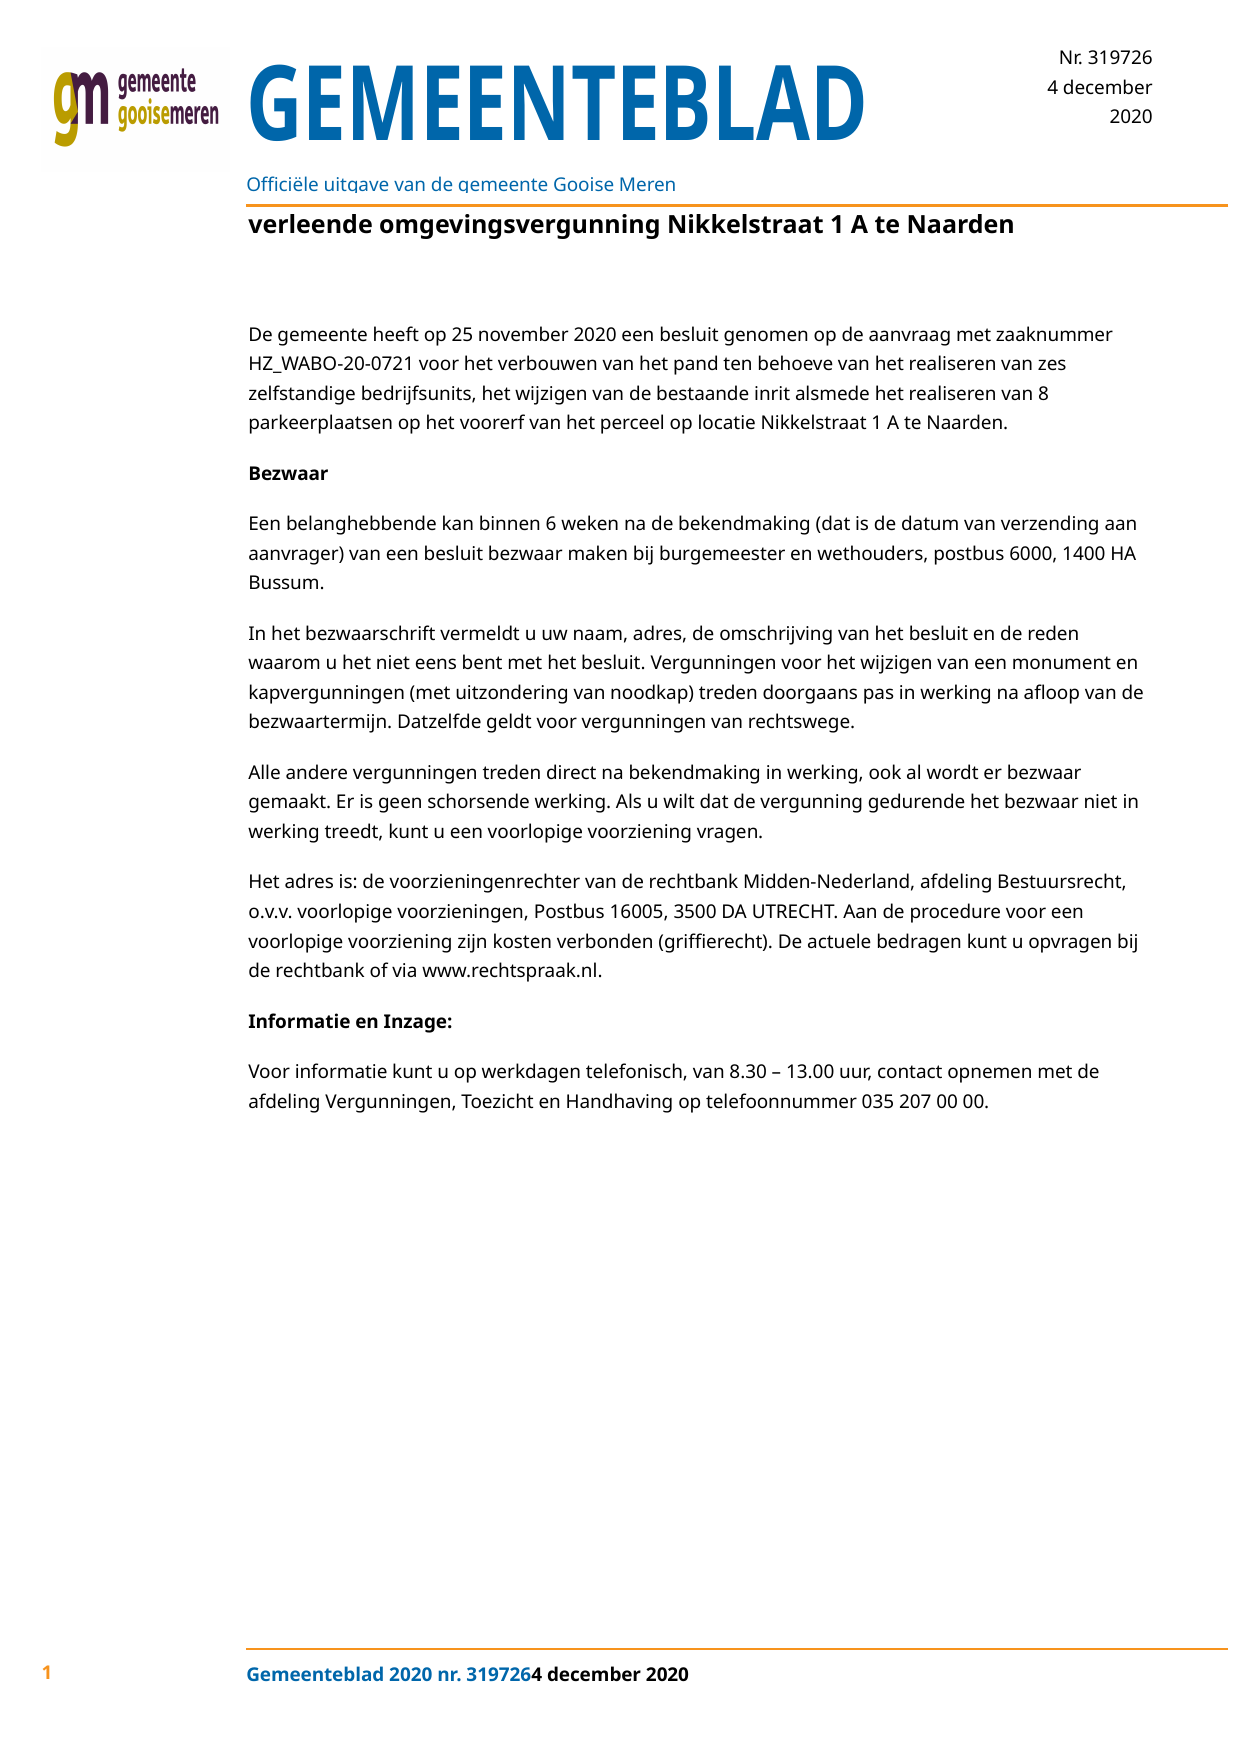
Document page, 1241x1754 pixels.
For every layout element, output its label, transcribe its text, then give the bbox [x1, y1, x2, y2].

text Het adres is: de voorzieningenrechter van de rechtbank Midden-Nederland, afdeling Bestuursrecht, o.v.v. voorlopige voorzieningen, Postbus 16005, 3500 DA UTRECHT. Aan de procedure voor een voorlopige voorziening zijn kosten verbonden (griffierecht). De actuele bedragen kunt u opvragen bij de rechtbank of via www.rechtspraak.nl. [248, 869, 1152, 983]
text Voor informatie kunt u op werkdagen telefonisch, van 8.30 – 13.00 uur, contact opnemen met de afdeling Vergunningen, Toezicht en Handhaving op telefoonnummer 035 207 00 00. [248, 1058, 1152, 1113]
text Informatie en Inzage: [248, 1008, 1152, 1033]
text In het bezwaarschrift vermeldt u uw naam, adres, de omschrijving van het besluit en de reden waarom u het niet eens bent met het besluit. Vergunningen voor het wijzigen van een monument en kapvergunningen (met uitzondering van noodkap) treden doorgaans pas in werking na afloop van de bezwaartermijn. Datzelfde geldt voor vergunningen van rechtswege. [248, 620, 1152, 734]
text verleende omgevingsvergunning Nikkelstraat 1 A te Naarden [248, 207, 1152, 241]
text Alle andere vergunningen treden direct na bekendmaking in werking, ook al wordt er bezwaar gemaakt. Er is geen schorsende werking. Als u wilt dat de vergunning gedurende het bezwaar niet in werking treedt, kunt u een voorlopige voorziening vragen. [248, 759, 1152, 844]
picture [41, 47, 231, 172]
text De gemeente heeft op 25 november 2020 een besluit genomen op de aanvraag met zaaknummer HZ_WABO-20-0721 voor het verbouwen van het pand ten behoeve van het realiseren van zes zelfstandige bedrijfsunits, het wijzigen van de bestaande inrit alsmede het realiseren van 8 parkeerplaatsen op het voorerf van het perceel op locatie Nikkelstraat 1 A te Naarden. [248, 321, 1152, 435]
text Een belanghebbende kan binnen 6 weken na de bekendmaking (dat is de datum van verzending aan aanvrager) van een besluit bezwaar maken bij burgemeester en wethouders, postbus 6000, 1400 HA Bussum. [248, 510, 1152, 595]
text Bezwaar [248, 460, 1152, 486]
